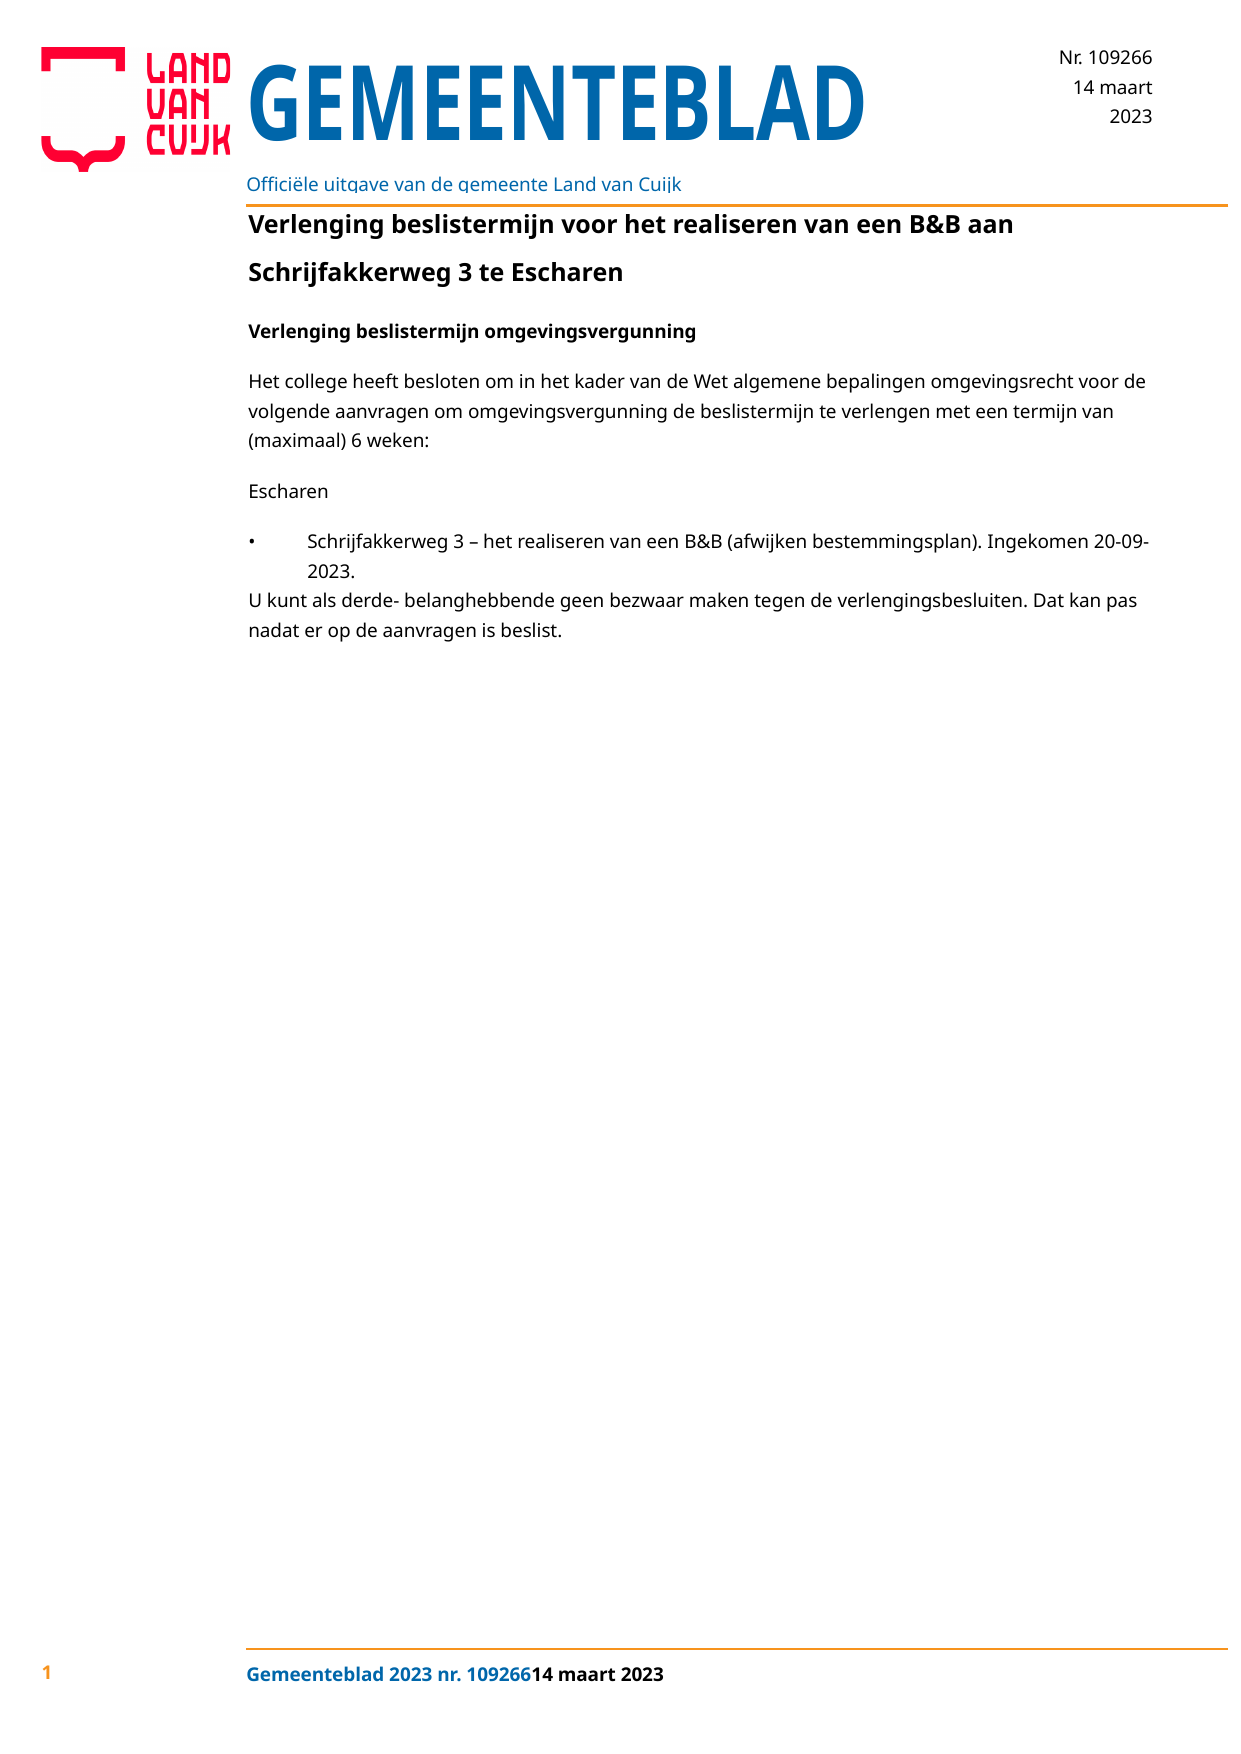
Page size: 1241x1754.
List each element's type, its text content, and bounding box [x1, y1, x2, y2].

text Verlenging beslistermijn voor het realiseren van een B&B aan Schrijfakkerweg 3 te Escharen [248, 207, 1152, 288]
text Escharen [248, 478, 1152, 504]
text Verlenging beslistermijn omgevingsvergunning [248, 318, 1152, 344]
text U kunt als derde- belanghebbende geen bezwaar maken tegen de verlengingsbesluiten. Dat kan pas nadat er op de aanvragen is beslist. [248, 587, 1152, 643]
picture [41, 47, 231, 172]
list Schrijfakkerweg 3 – het realiseren van een B&B (afwijken bestemmingsplan). Ingekomen 20-09-2023. [248, 528, 1152, 584]
text Het college heeft besloten om in het kader van de Wet algemene bepalingen omgevingsrecht voor de volgende aanvragen om omgevingsvergunning de beslistermijn te verlengen met een termijn van (maximaal) 6 weken: [248, 368, 1152, 453]
